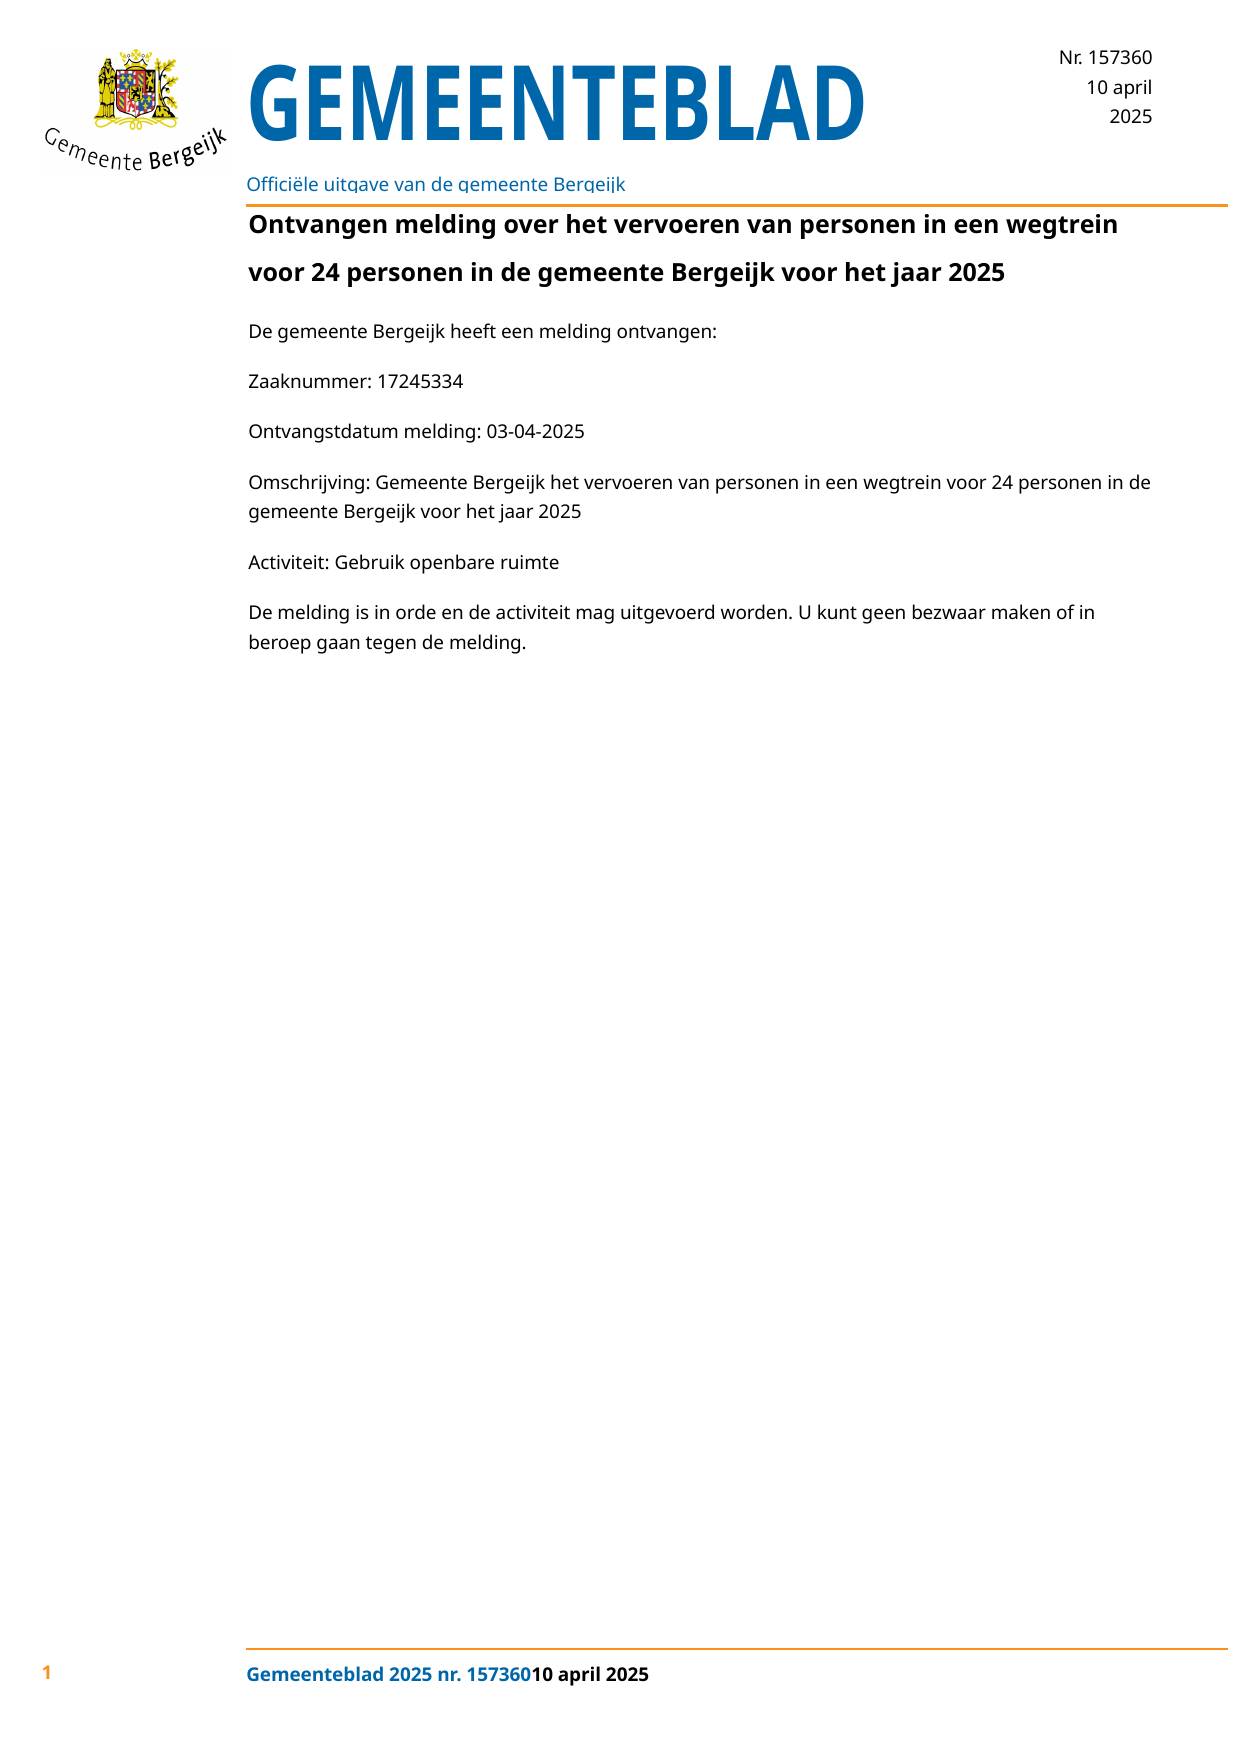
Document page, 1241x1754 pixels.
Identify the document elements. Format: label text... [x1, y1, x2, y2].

text De melding is in orde en de activiteit mag uitgevoerd worden. U kunt geen bezwaar maken of in beroep gaan tegen de melding. [248, 599, 1152, 655]
text Ontvangstdatum melding: 03-04-2025 [248, 419, 1152, 444]
text Omschrijving: Gemeente Bergeijk het vervoeren van personen in een wegtrein voor 24 personen in de gemeente Bergeijk voor het jaar 2025 [248, 469, 1152, 524]
text Zaaknummer: 17245334 [248, 368, 1152, 394]
text Activiteit: Gebruik openbare ruimte [248, 549, 1152, 575]
text De gemeente Bergeijk heeft een melding ontvangen: [248, 318, 1152, 344]
picture [41, 47, 231, 172]
text Ontvangen melding over het vervoeren van personen in een wegtrein voor 24 personen in de gemeente Bergeijk voor het jaar 2025 [248, 207, 1152, 288]
